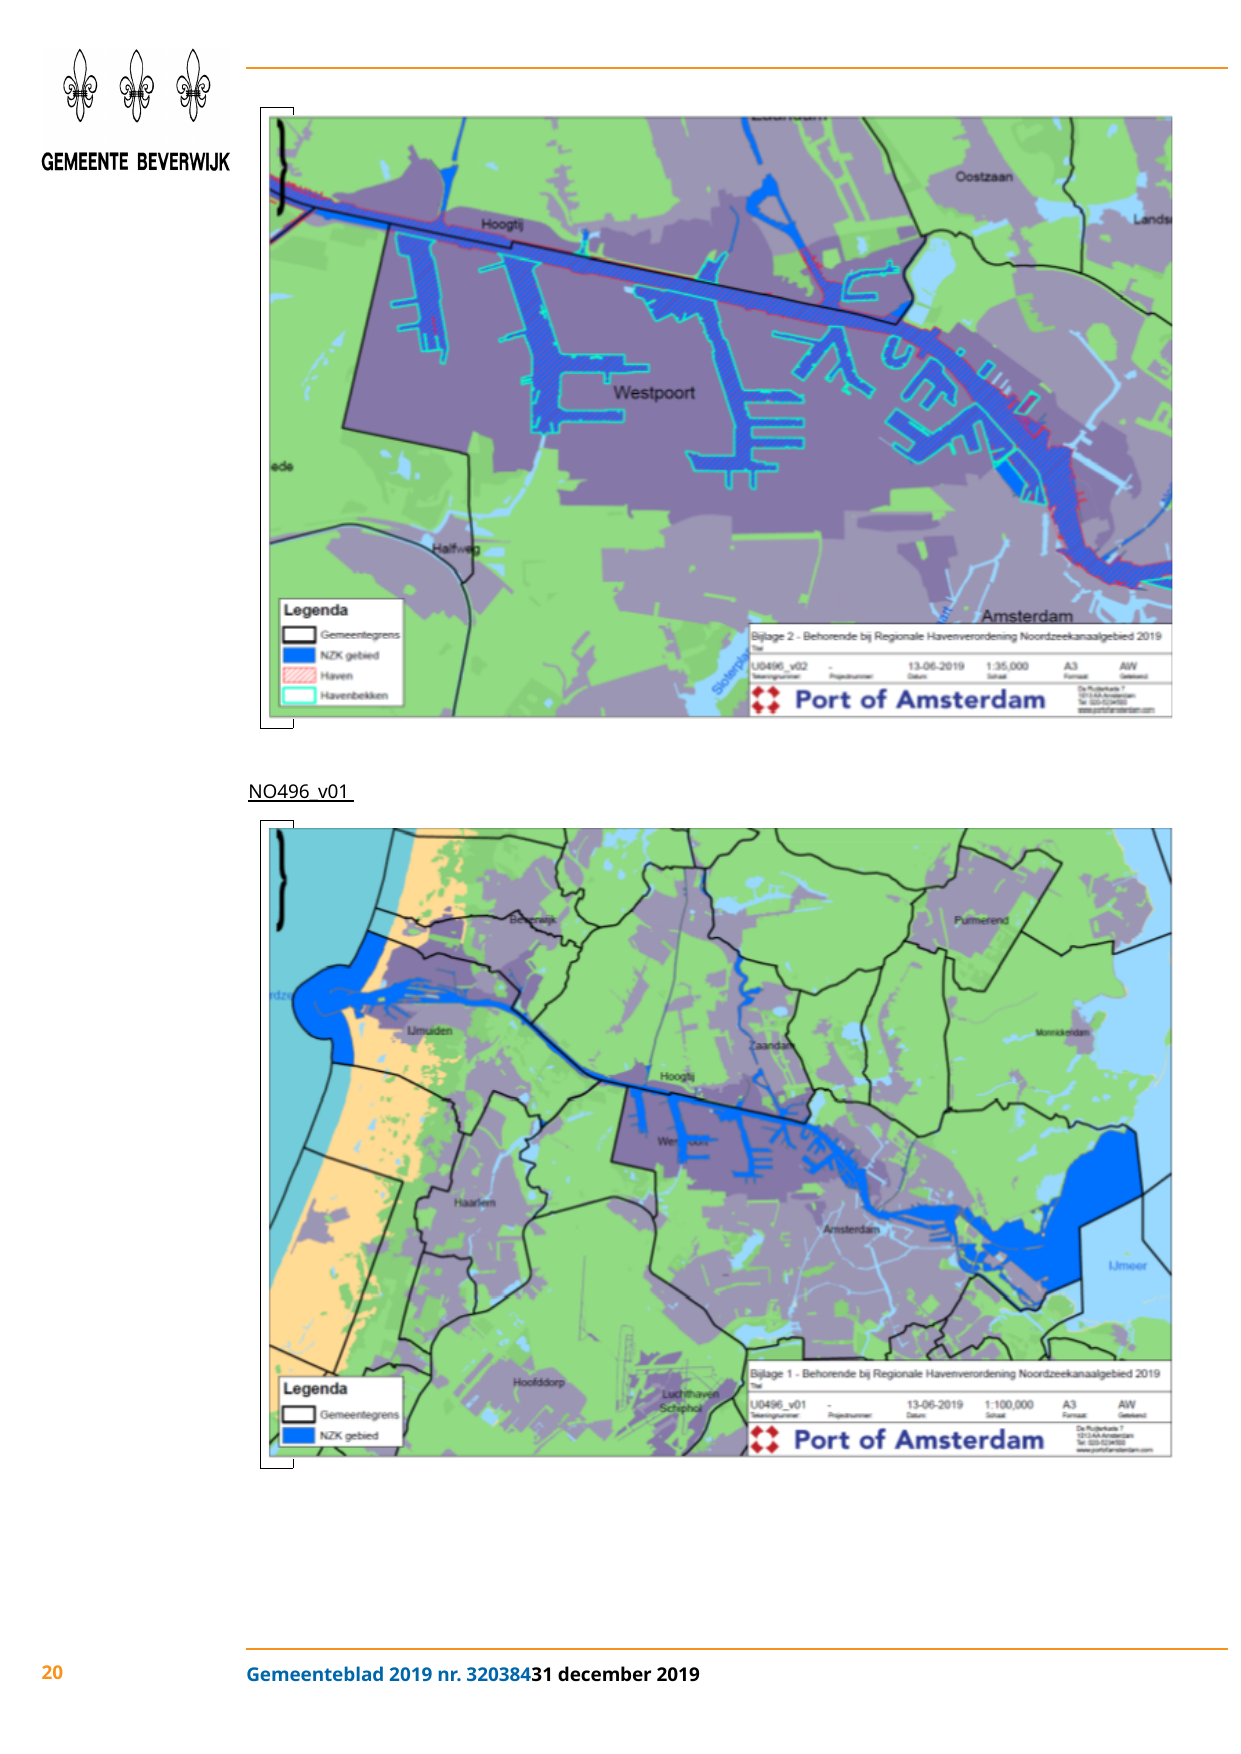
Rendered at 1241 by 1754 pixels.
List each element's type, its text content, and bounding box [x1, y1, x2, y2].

picture [268, 828, 1173, 1459]
picture [268, 115, 1173, 719]
text NO496_v01 [248, 778, 1152, 804]
picture [41, 47, 231, 172]
